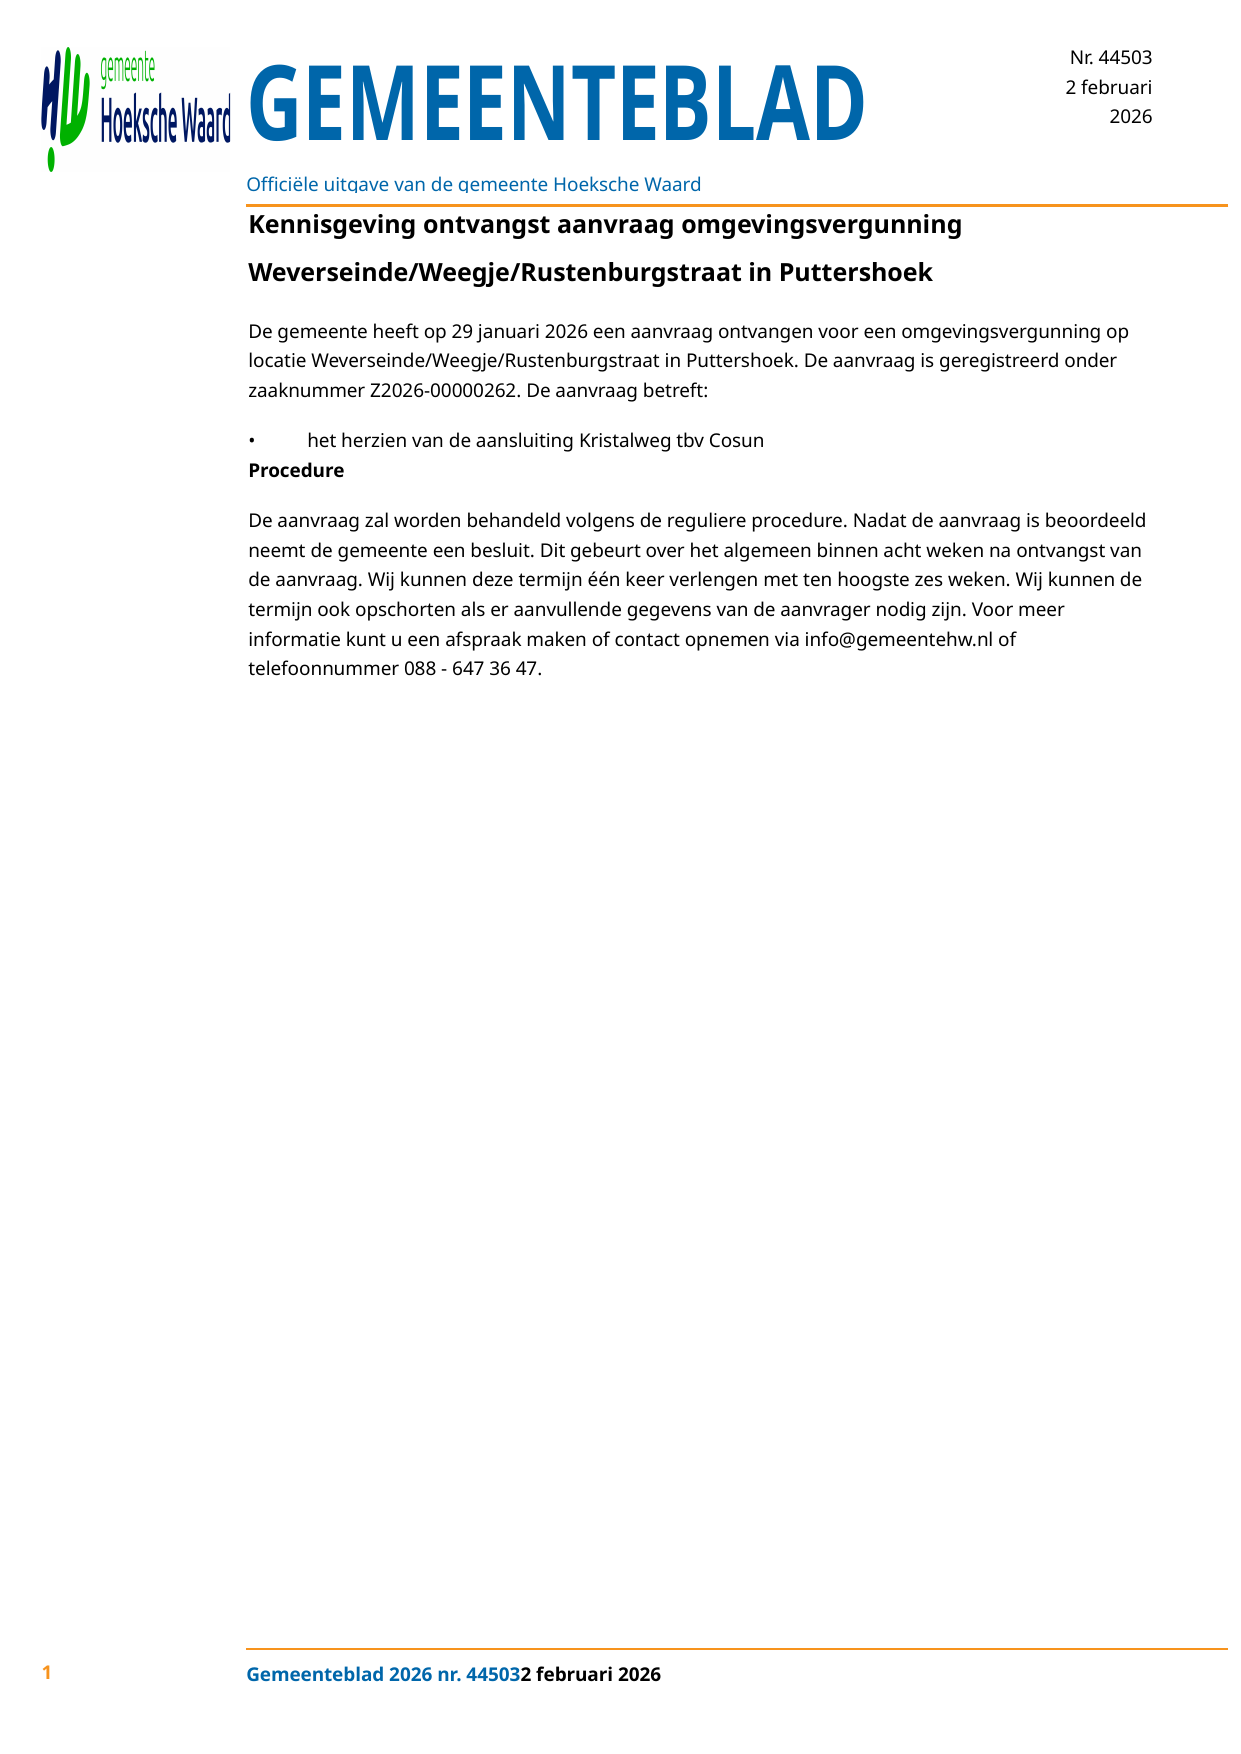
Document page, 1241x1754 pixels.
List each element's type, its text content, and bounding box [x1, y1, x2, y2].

list het herzien van de aansluiting Kristalweg tbv Cosun [248, 427, 1152, 453]
text De aanvraag zal worden behandeld volgens de reguliere procedure. Nadat de aanvraag is beoordeeld neemt de gemeente een besluit. Dit gebeurt over het algemeen binnen acht weken na ontvangst van de aanvraag. Wij kunnen deze termijn één keer verlengen met ten hoogste zes weken. Wij kunnen de termijn ook opschorten als er aanvullende gegevens van de aanvrager nodig zijn. Voor meer informatie kunt u een afspraak maken of contact opnemen via info@gemeentehw.nl of telefoonnummer 088 - 647 36 47. [248, 507, 1152, 681]
picture [41, 47, 231, 172]
text Procedure [248, 457, 1152, 483]
text Kennisgeving ontvangst aanvraag omgevingsvergunning Weverseinde/Weegje/Rustenburgstraat in Puttershoek [248, 207, 1152, 288]
text De gemeente heeft op 29 januari 2026 een aanvraag ontvangen voor een omgevingsvergunning op locatie Weverseinde/Weegje/Rustenburgstraat in Puttershoek. De aanvraag is geregistreerd onder zaaknummer Z2026-00000262. De aanvraag betreft: [248, 318, 1152, 403]
